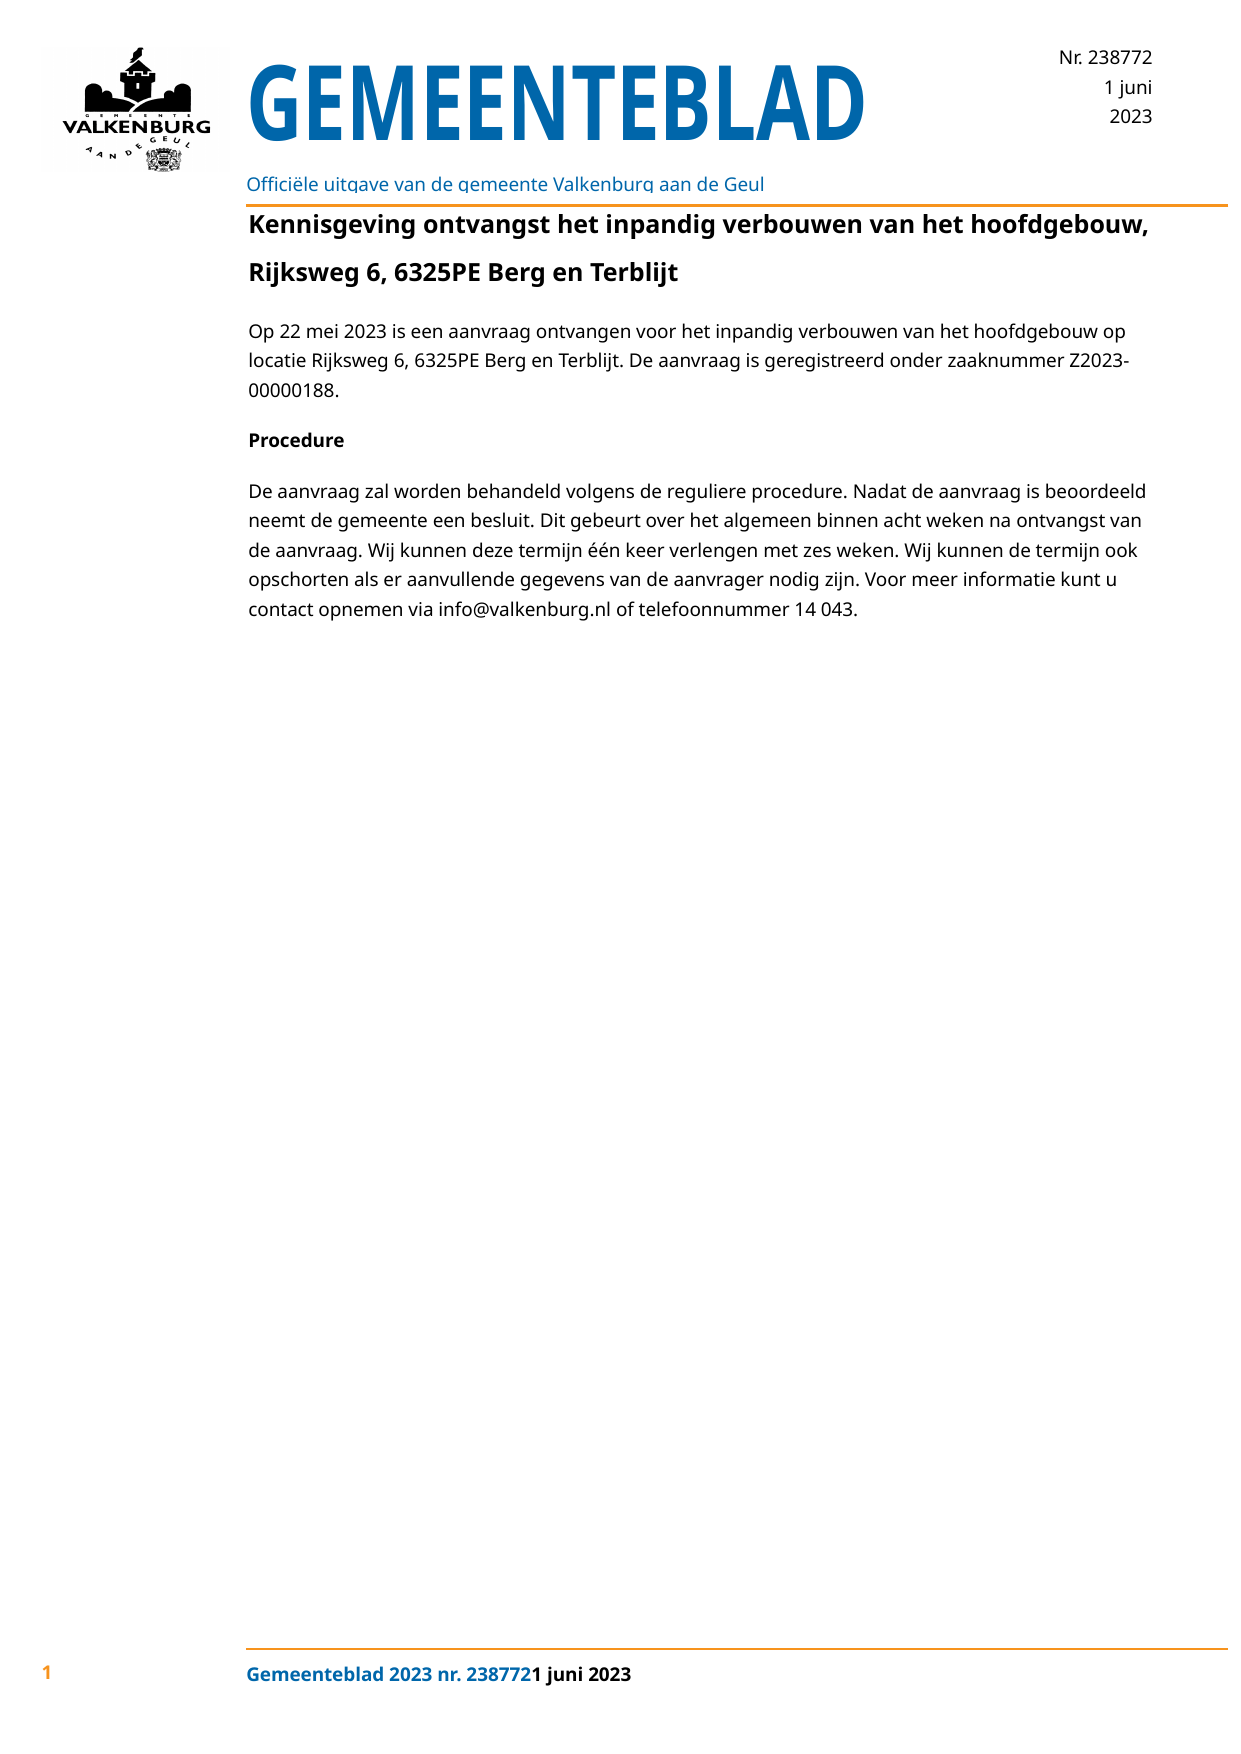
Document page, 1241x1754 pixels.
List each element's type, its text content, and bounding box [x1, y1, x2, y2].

picture [41, 47, 231, 172]
text Kennisgeving ontvangst het inpandig verbouwen van het hoofdgebouw, Rijksweg 6, 6325PE Berg en Terblijt [248, 207, 1152, 288]
text Op 22 mei 2023 is een aanvraag ontvangen voor het inpandig verbouwen van het hoofdgebouw op locatie Rijksweg 6, 6325PE Berg en Terblijt. De aanvraag is geregistreerd onder zaaknummer Z2023-00000188. [248, 318, 1152, 403]
text Procedure [248, 427, 1152, 453]
text De aanvraag zal worden behandeld volgens de reguliere procedure. Nadat de aanvraag is beoordeeld neemt de gemeente een besluit. Dit gebeurt over het algemeen binnen acht weken na ontvangst van de aanvraag. Wij kunnen deze termijn één keer verlengen met zes weken. Wij kunnen de termijn ook opschorten als er aanvullende gegevens van de aanvrager nodig zijn. Voor meer informatie kunt u contact opnemen via info@valkenburg.nl of telefoonnummer 14 043. [248, 478, 1152, 622]
